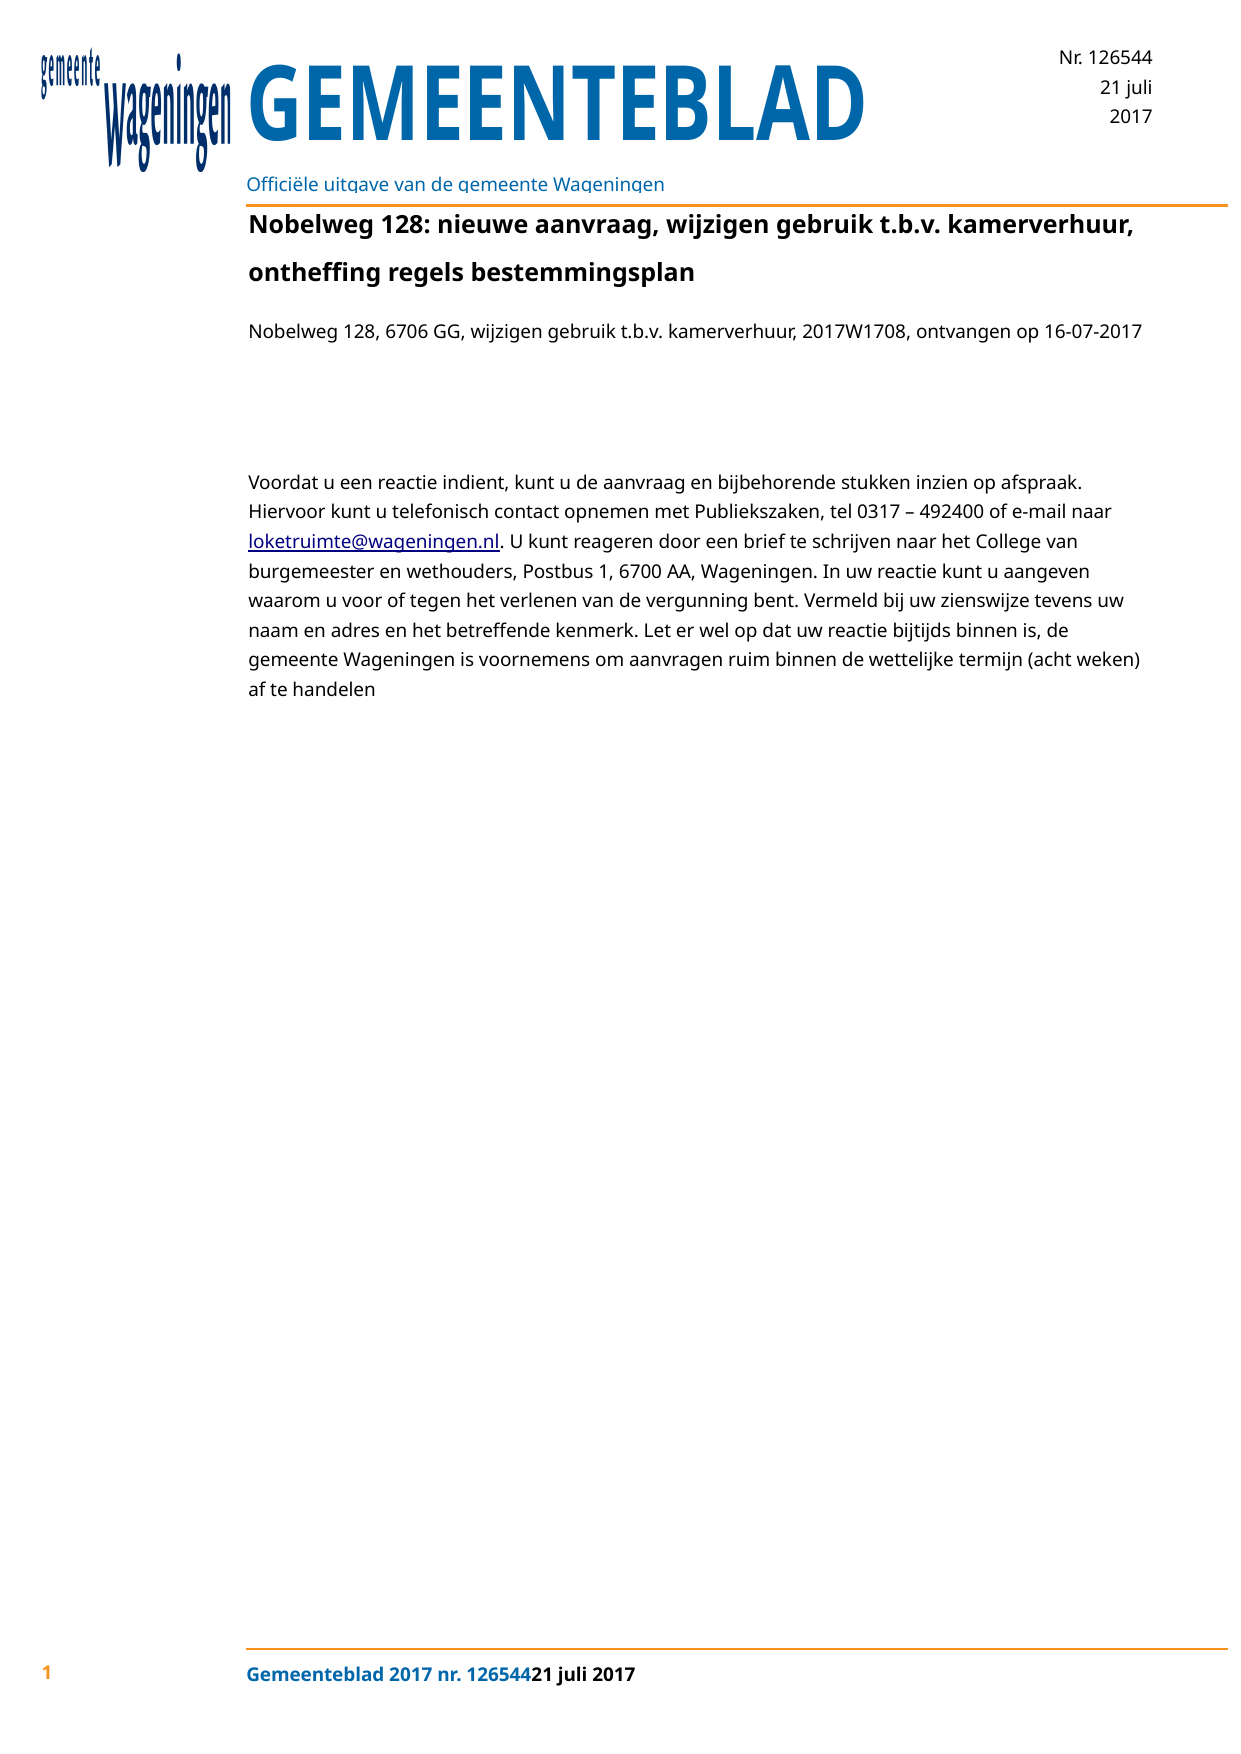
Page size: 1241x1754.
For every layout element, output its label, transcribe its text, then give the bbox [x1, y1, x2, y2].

text Nobelweg 128: nieuwe aanvraag, wijzigen gebruik t.b.v. kamerverhuur, ontheffing regels bestemmingsplan [248, 207, 1152, 288]
text Voordat u een reactie indient, kunt u de aanvraag en bijbehorende stukken inzien op afspraak. Hiervoor kunt u telefonisch contact opnemen met Publiekszaken, tel 0317 – 492400 of e-mail naar loketruimte@wageningen.nl. U kunt reageren door een brief te schrijven naar het College van burgemeester en wethouders, Postbus 1, 6700 AA, Wageningen. In uw reactie kunt u aangeven waarom u voor of tegen het verlenen van de vergunning bent. Vermeld bij uw zienswijze tevens uw naam en adres en het betreffende kenmerk. Let er wel op dat uw reactie bijtijds binnen is, de gemeente Wageningen is voornemens om aanvragen ruim binnen de wettelijke termijn (acht weken) af te handelen [248, 469, 1152, 702]
text Nobelweg 128, 6706 GG, wijzigen gebruik t.b.v. kamerverhuur, 2017W1708, ontvangen op 16-07-2017 [248, 318, 1152, 344]
picture [41, 47, 231, 172]
